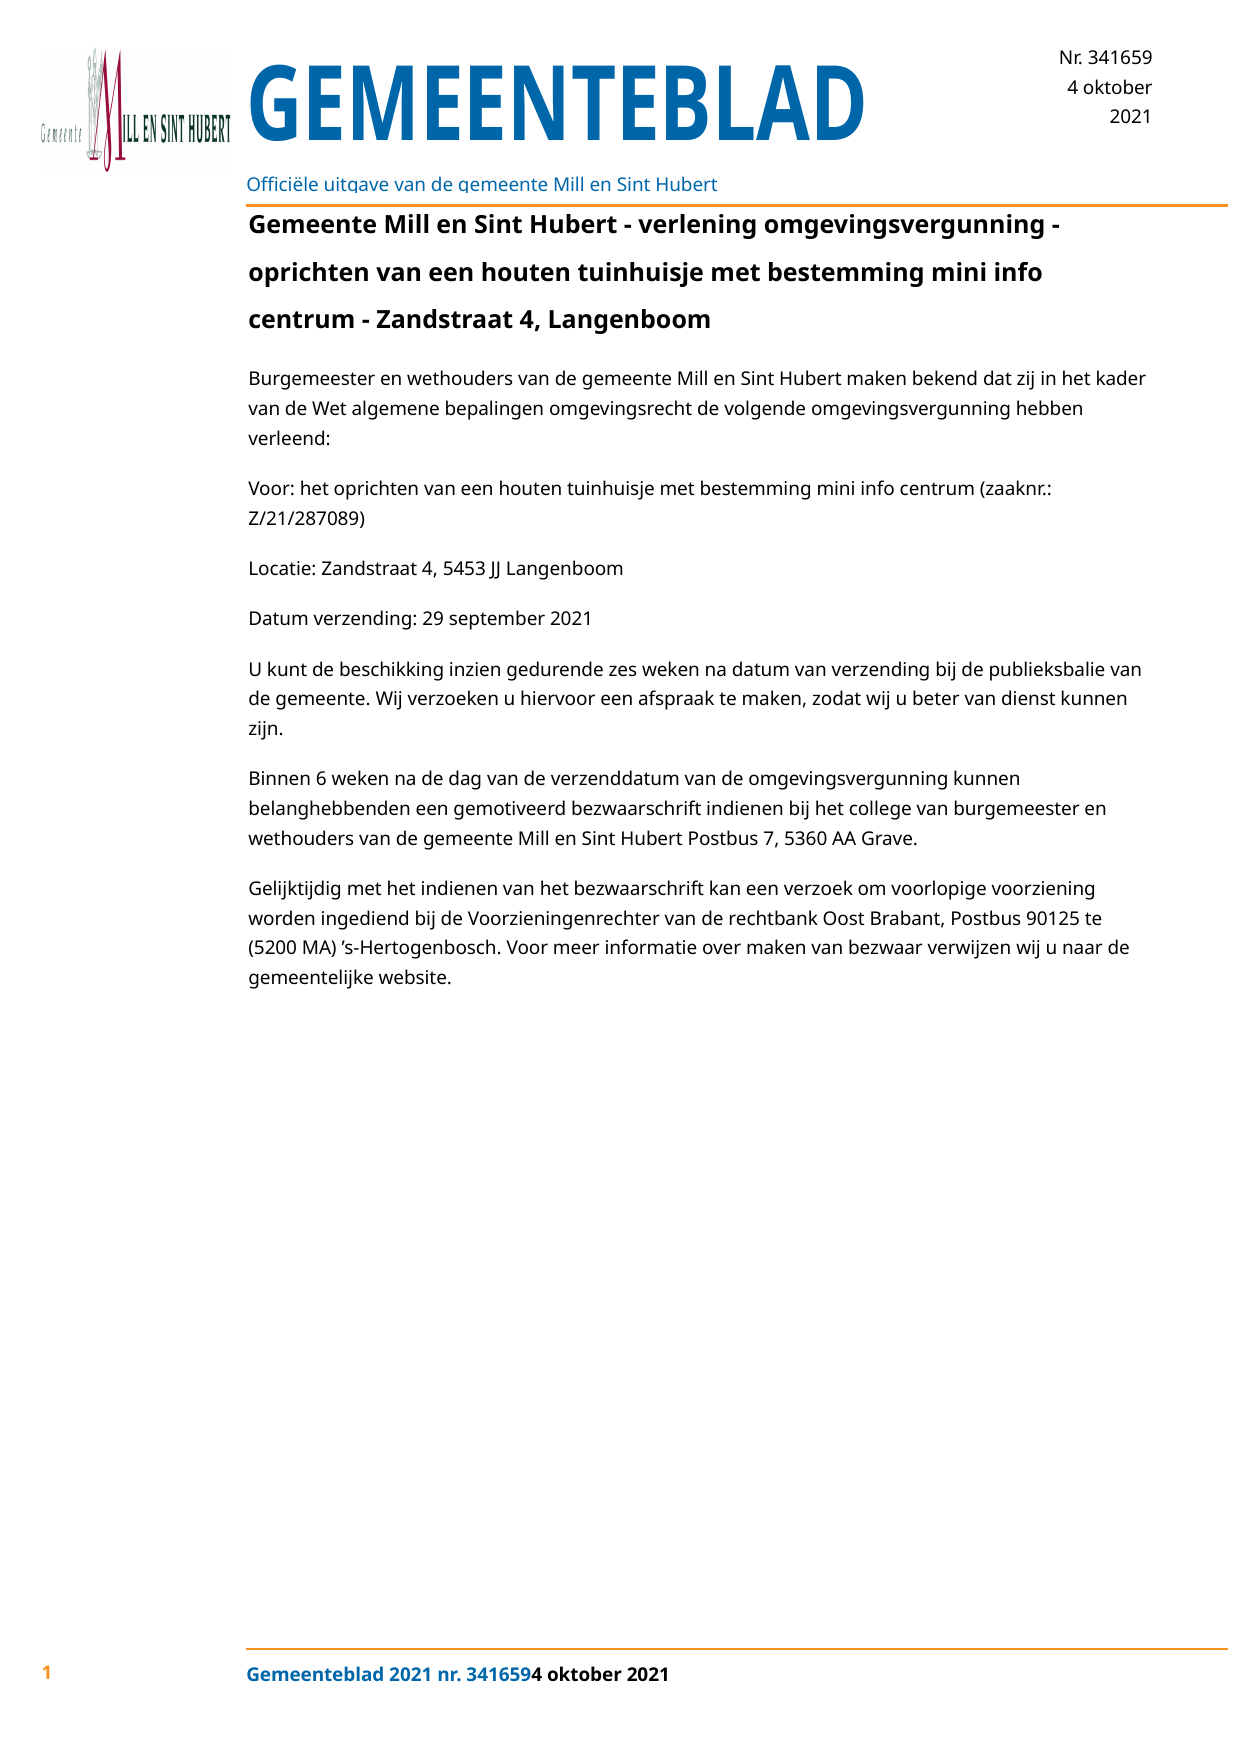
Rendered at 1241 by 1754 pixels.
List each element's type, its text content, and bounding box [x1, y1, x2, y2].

picture [41, 47, 231, 172]
text Voor: het oprichten van een houten tuinhuisje met bestemming mini info centrum (zaaknr.: Z/21/287089) [248, 475, 1152, 530]
text Gelijktijdig met het indienen van het bezwaarschrift kan een verzoek om voorlopige voorziening worden ingediend bij de Voorzieningenrechter van de rechtbank Oost Brabant, Postbus 90125 te (5200 MA) ’s-Hertogenbosch. Voor meer informatie over maken van bezwaar verwijzen wij u naar de gemeentelijke website. [248, 875, 1152, 989]
text Datum verzending: 29 september 2021 [248, 606, 1152, 631]
text Binnen 6 weken na de dag van de verzenddatum van de omgevingsvergunning kunnen belanghebbenden een gemotiveerd bezwaarschrift indienen bij het college van burgemeester en wethouders van de gemeente Mill en Sint Hubert Postbus 7, 5360 AA Grave. [248, 766, 1152, 850]
text U kunt de beschikking inzien gedurende zes weken na datum van verzending bij de publieksbalie van de gemeente. Wij verzoeken u hiervoor een afspraak te maken, zodat wij u beter van dienst kunnen zijn. [248, 656, 1152, 741]
text Locatie: Zandstraat 4, 5453 JJ Langenboom [248, 555, 1152, 581]
text Gemeente Mill en Sint Hubert - verlening omgevingsvergunning - oprichten van een houten tuinhuisje met bestemming mini info centrum - Zandstraat 4, Langenboom [248, 207, 1152, 336]
text Burgemeester en wethouders van de gemeente Mill en Sint Hubert maken bekend dat zij in het kader van de Wet algemene bepalingen omgevingsrecht de volgende omgevingsvergunning hebben verleend: [248, 366, 1152, 450]
